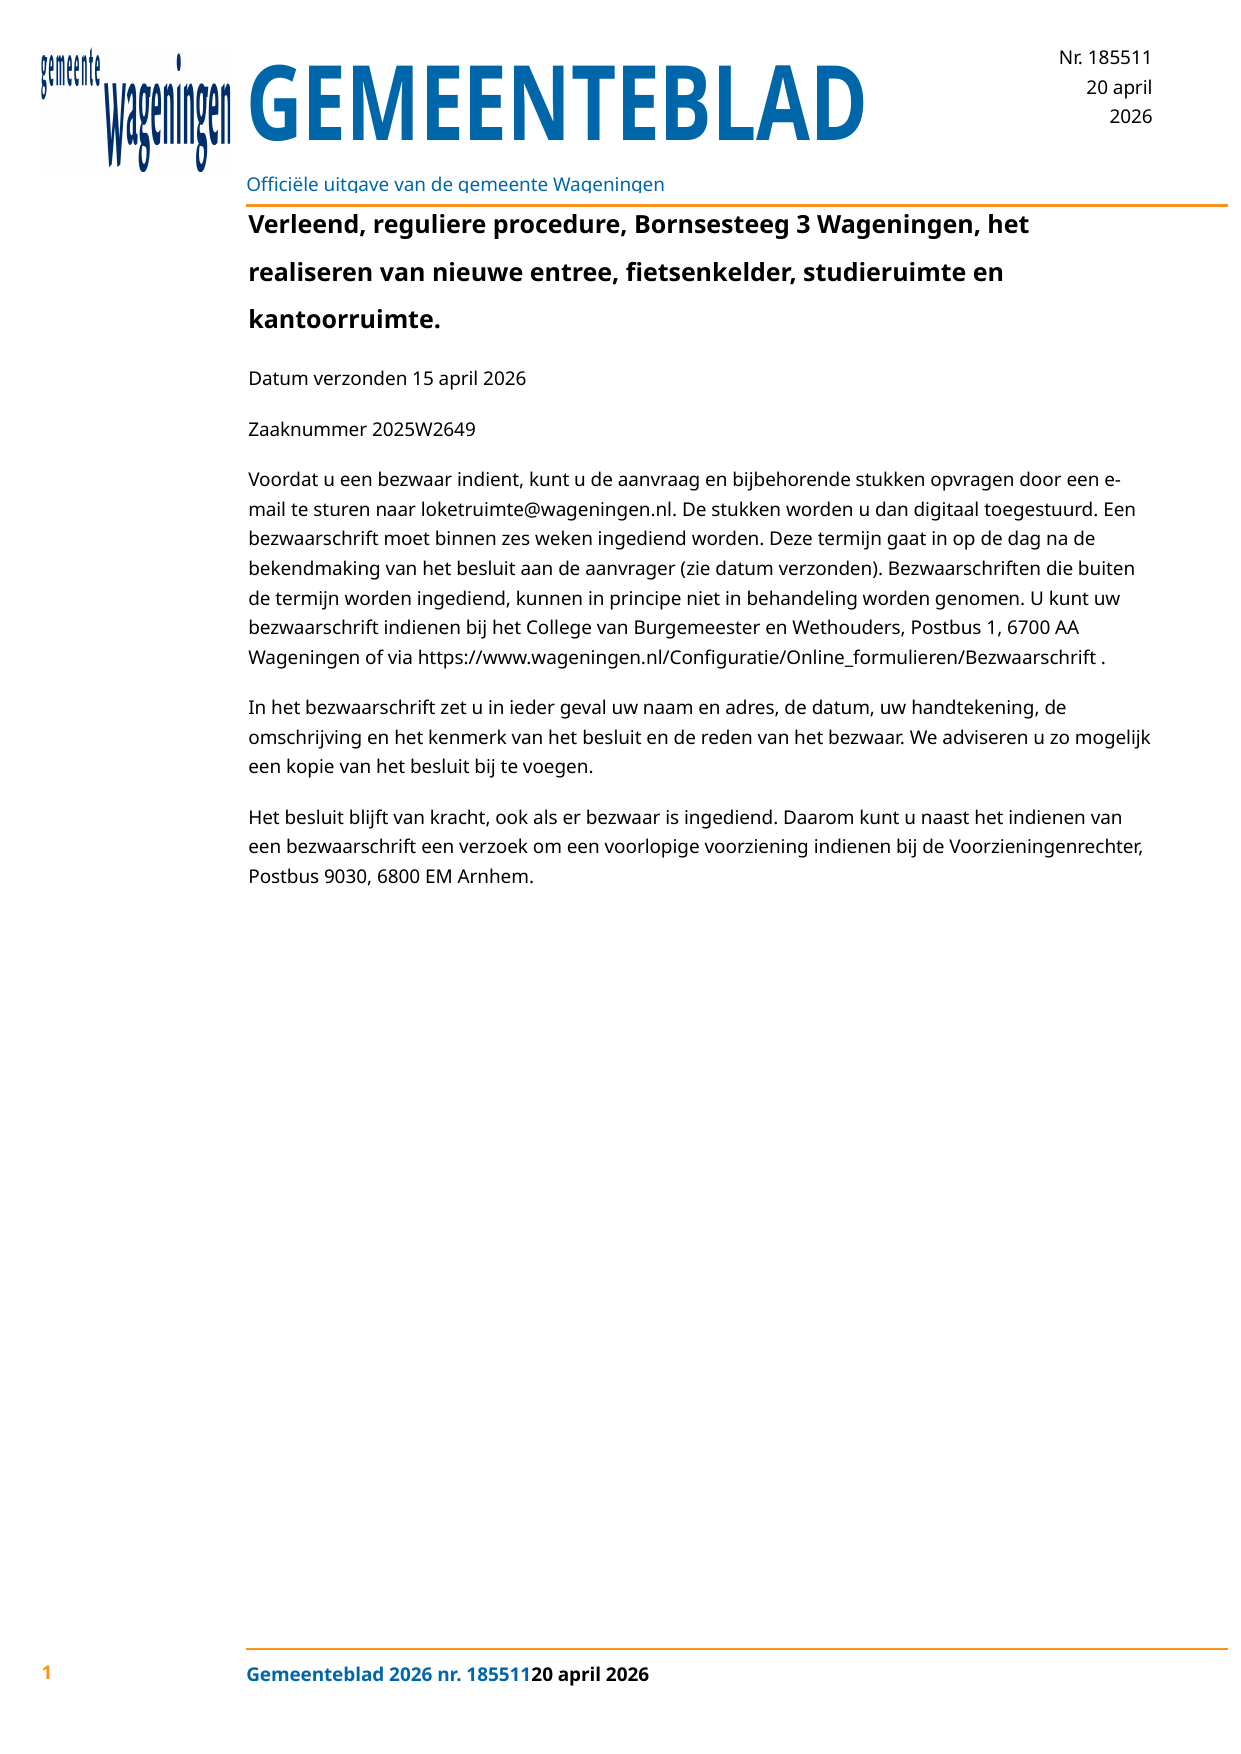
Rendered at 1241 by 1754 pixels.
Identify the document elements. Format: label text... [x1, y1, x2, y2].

text In het bezwaarschrift zet u in ieder geval uw naam en adres, de datum, uw handtekening, de omschrijving en het kenmerk van het besluit en de reden van het bezwaar. We adviseren u zo mogelijk een kopie van het besluit bij te voegen. [248, 694, 1152, 779]
text Zaaknummer 2025W2649 [248, 416, 1152, 442]
text Het besluit blijft van kracht, ook als er bezwaar is ingediend. Daarom kunt u naast het indienen van een bezwaarschrift een verzoek om een voorlopige voorziening indienen bij de Voorzieningenrechter, Postbus 9030, 6800 EM Arnhem. [248, 804, 1152, 889]
text Verleend, reguliere procedure, Bornsesteeg 3 Wageningen, het realiseren van nieuwe entree, fietsenkelder, studieruimte en kantoorruimte. [248, 207, 1152, 336]
text Voordat u een bezwaar indient, kunt u de aanvraag en bijbehorende stukken opvragen door een e-mail te sturen naar loketruimte@wageningen.nl. De stukken worden u dan digitaal toegestuurd. Een bezwaarschrift moet binnen zes weken ingediend worden. Deze termijn gaat in op de dag na de bekendmaking van het besluit aan de aanvrager (zie datum verzonden). Bezwaarschriften die buiten de termijn worden ingediend, kunnen in principe niet in behandeling worden genomen. U kunt uw bezwaarschrift indienen bij het College van Burgemeester en Wethouders, Postbus 1, 6700 AA Wageningen of via https://www.wageningen.nl/Configuratie/Online_formulieren/Bezwaarschrift . [248, 466, 1152, 669]
picture [41, 47, 231, 172]
text Datum verzonden 15 april 2026 [248, 366, 1152, 391]
